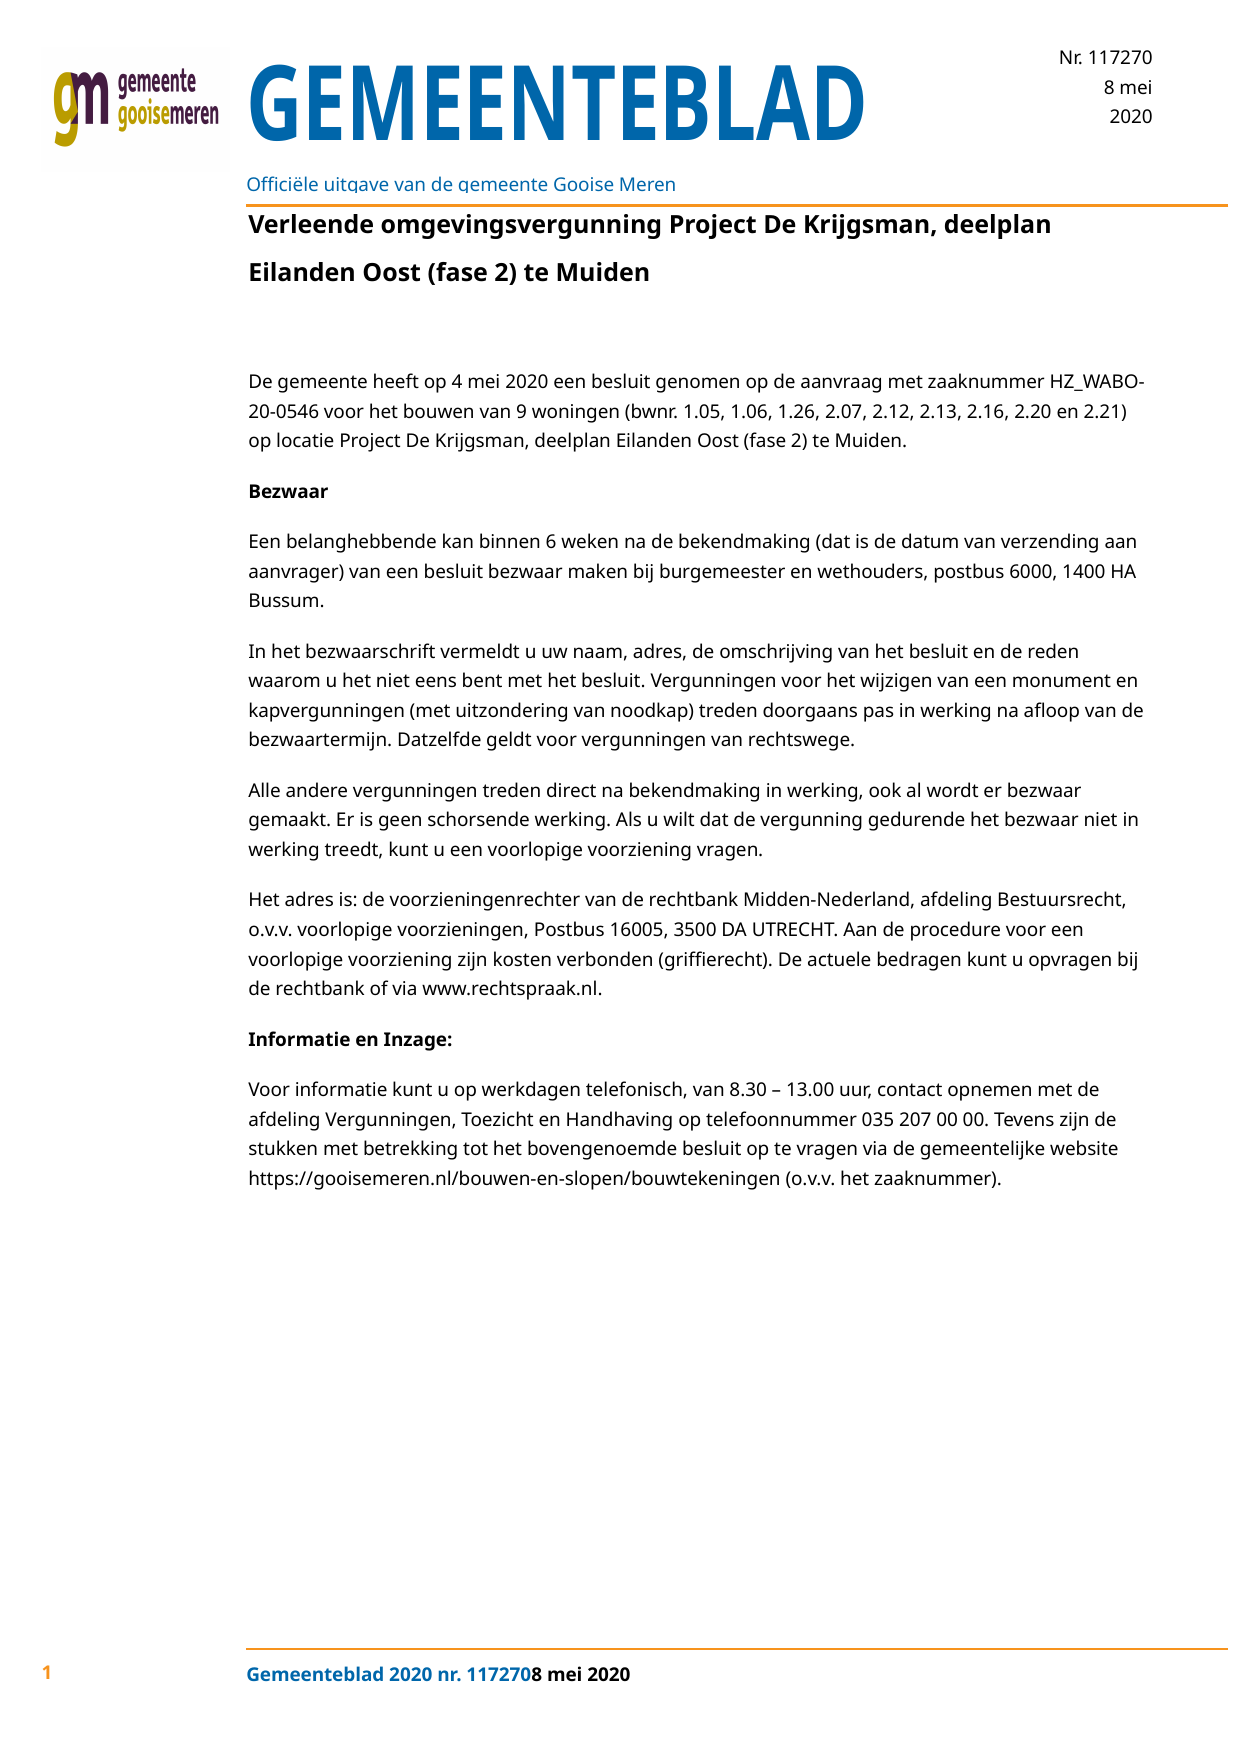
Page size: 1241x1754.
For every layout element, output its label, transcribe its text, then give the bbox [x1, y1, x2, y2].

text Een belanghebbende kan binnen 6 weken na de bekendmaking (dat is de datum van verzending aan aanvrager) van een besluit bezwaar maken bij burgemeester en wethouders, postbus 6000, 1400 HA Bussum. [248, 528, 1152, 613]
picture [41, 47, 231, 172]
text Informatie en Inzage: [248, 1026, 1152, 1052]
text Alle andere vergunningen treden direct na bekendmaking in werking, ook al wordt er bezwaar gemaakt. Er is geen schorsende werking. Als u wilt dat de vergunning gedurende het bezwaar niet in werking treedt, kunt u een voorlopige voorziening vragen. [248, 777, 1152, 862]
text In het bezwaarschrift vermeldt u uw naam, adres, de omschrijving van het besluit en de reden waarom u het niet eens bent met het besluit. Vergunningen voor het wijzigen van een monument en kapvergunningen (met uitzondering van noodkap) treden doorgaans pas in werking na afloop van de bezwaartermijn. Datzelfde geldt voor vergunningen van rechtswege. [248, 638, 1152, 752]
text Het adres is: de voorzieningenrechter van de rechtbank Midden-Nederland, afdeling Bestuursrecht, o.v.v. voorlopige voorzieningen, Postbus 16005, 3500 DA UTRECHT. Aan de procedure voor een voorlopige voorziening zijn kosten verbonden (griffierecht). De actuele bedragen kunt u opvragen bij de rechtbank of via www.rechtspraak.nl. [248, 887, 1152, 1001]
text Verleende omgevingsvergunning Project De Krijgsman, deelplan Eilanden Oost (fase 2) te Muiden [248, 207, 1152, 288]
text De gemeente heeft op 4 mei 2020 een besluit genomen op de aanvraag met zaaknummer HZ_WABO-20-0546 voor het bouwen van 9 woningen (bwnr. 1.05, 1.06, 1.26, 2.07, 2.12, 2.13, 2.16, 2.20 en 2.21) op locatie Project De Krijgsman, deelplan Eilanden Oost (fase 2) te Muiden. [248, 368, 1152, 453]
text Bezwaar [248, 478, 1152, 504]
text Voor informatie kunt u op werkdagen telefonisch, van 8.30 – 13.00 uur, contact opnemen met de afdeling Vergunningen, Toezicht en Handhaving op telefoonnummer 035 207 00 00. Tevens zijn de stukken met betrekking tot het bovengenoemde besluit op te vragen via de gemeentelijke website https://gooisemeren.nl/bouwen-en-slopen/bouwtekeningen (o.v.v. het zaaknummer). [248, 1076, 1152, 1191]
